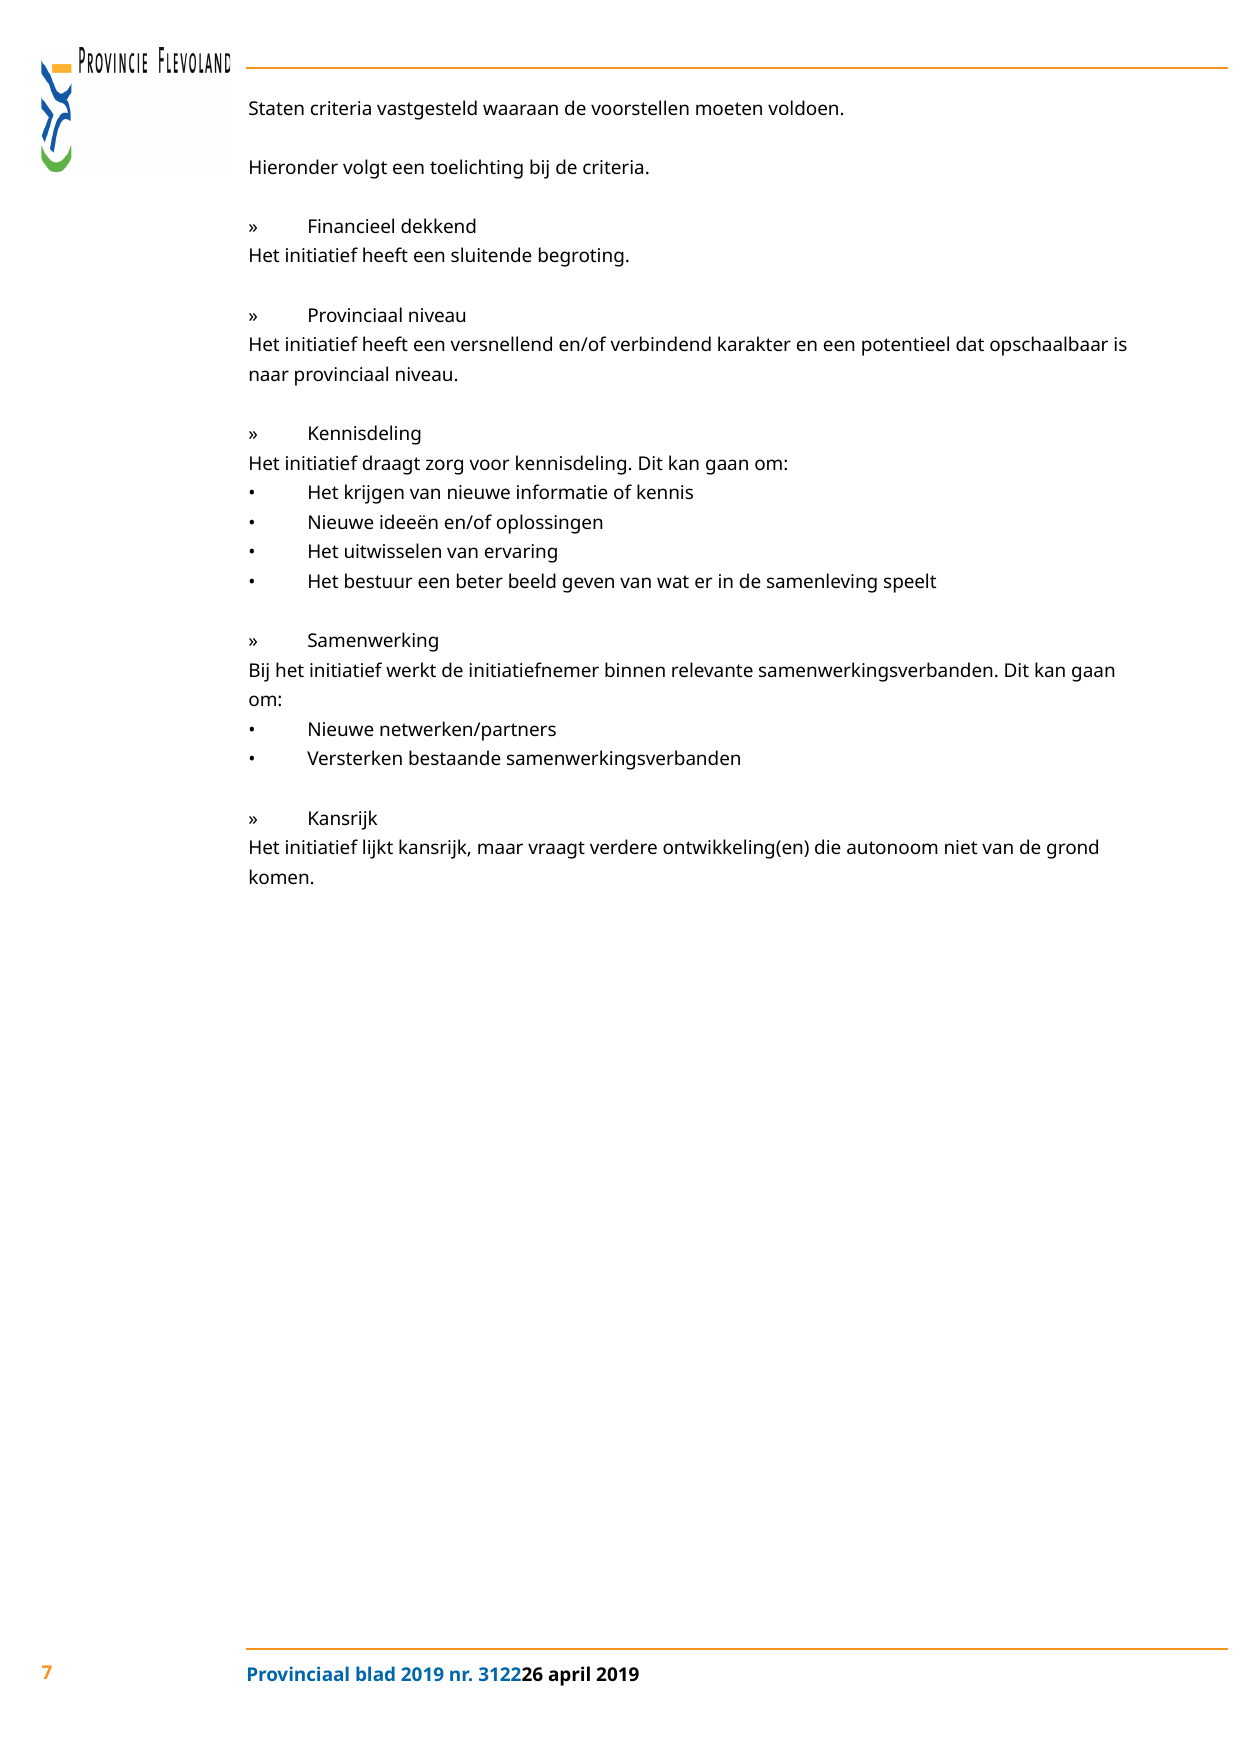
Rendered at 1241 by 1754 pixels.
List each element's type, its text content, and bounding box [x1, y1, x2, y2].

list Nieuwe netwerken/partners [248, 716, 1152, 742]
list Provinciaal niveau [248, 302, 1152, 328]
picture [41, 47, 231, 172]
list Het bestuur een beter beeld geven van wat er in de samenleving speelt [248, 568, 1152, 594]
list Kennisdeling [248, 420, 1152, 446]
text Het initiatief draagt zorg voor kennisdeling. Dit kan gaan om: [248, 450, 1152, 476]
text Bij het initiatief werkt de initiatiefnemer binnen relevante samenwerkingsverbanden. Dit kan gaan om: [248, 657, 1152, 712]
list Het uitwisselen van ervaring [248, 538, 1152, 564]
text Het initiatief heeft een sluitende begroting. [248, 243, 1152, 268]
list Nieuwe ideeën en/of oplossingen [248, 509, 1152, 535]
list Versterken bestaande samenwerkingsverbanden [248, 746, 1152, 771]
text Het initiatief heeft een versnellend en/of verbindend karakter en een potentieel dat opschaalbaar is naar provinciaal niveau. [248, 331, 1152, 387]
list Het krijgen van nieuwe informatie of kennis [248, 479, 1152, 505]
list Financieel dekkend [248, 213, 1152, 239]
list Kansrijk [248, 805, 1152, 831]
text Staten criteria vastgesteld waaraan de voorstellen moeten voldoen. [248, 95, 1152, 121]
list Samenwerking [248, 627, 1152, 653]
text Het initiatief lijkt kansrijk, maar vraagt verdere ontwikkeling(en) die autonoom niet van de grond komen. [248, 834, 1152, 890]
text Hieronder volgt een toelichting bij de criteria. [248, 154, 1152, 180]
